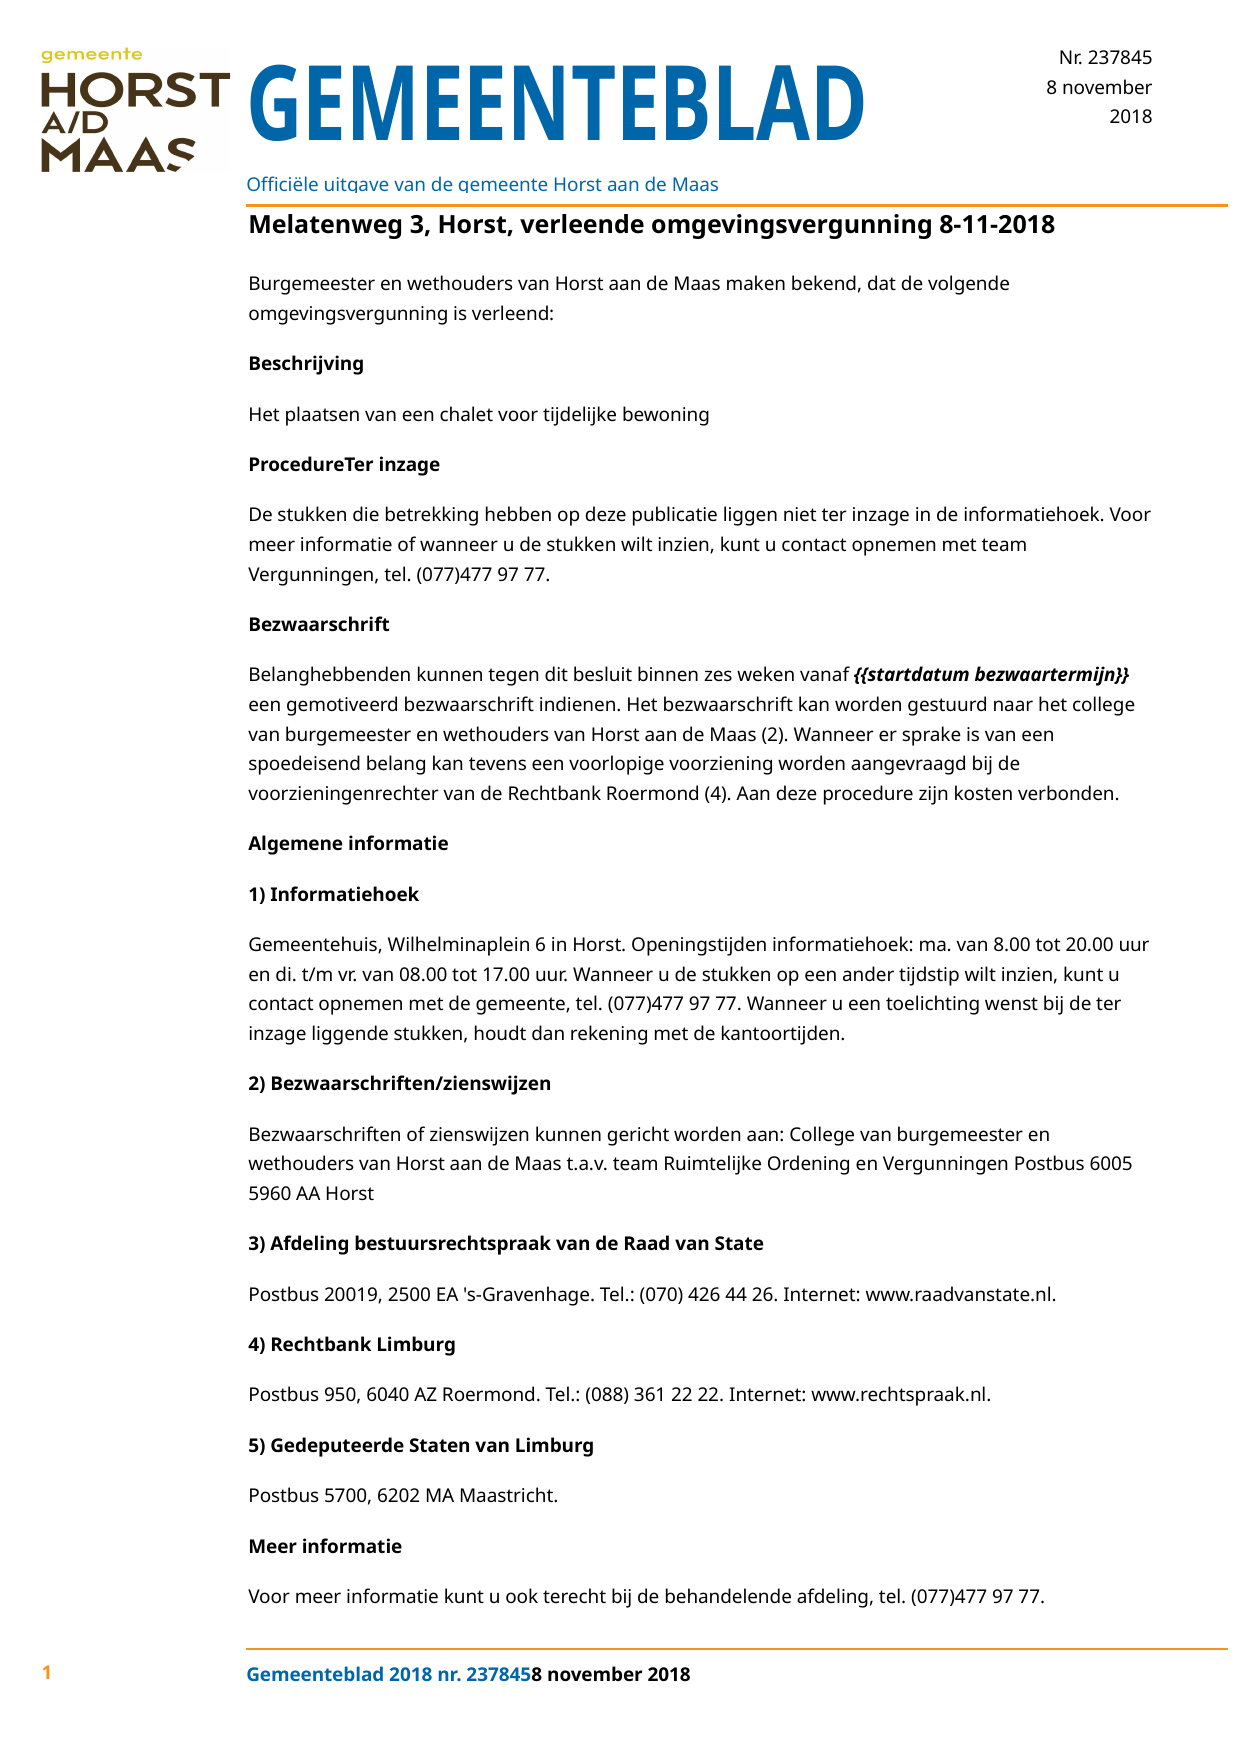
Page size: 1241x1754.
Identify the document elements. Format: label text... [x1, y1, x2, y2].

text 4) Rechtbank Limburg [248, 1331, 1152, 1357]
text Algemene informatie [248, 830, 1152, 856]
text Bezwaarschriften of zienswijzen kunnen gericht worden aan: College van burgemeester en wethouders van Horst aan de Maas t.a.v. team Ruimtelijke Ordening en Vergunningen Postbus 6005 5960 AA Horst [248, 1121, 1152, 1206]
text Voor meer informatie kunt u ook terecht bij de behandelende afdeling, tel. (077)477 97 77. [248, 1583, 1152, 1609]
text ProcedureTer inzage [248, 451, 1152, 477]
text Melatenweg 3, Horst, verleende omgevingsvergunning 8-11-2018 [248, 207, 1152, 241]
text Postbus 950, 6040 AZ Roermond. Tel.: (088) 361 22 22. Internet: www.rechtspraak.nl. [248, 1382, 1152, 1407]
text Meer informatie [248, 1533, 1152, 1558]
text Het plaatsen van een chalet voor tijdelijke bewoning [248, 401, 1152, 426]
text 5) Gedeputeerde Staten van Limburg [248, 1432, 1152, 1458]
text Beschrijving [248, 350, 1152, 376]
text 1) Informatiehoek [248, 881, 1152, 906]
text Gemeentehuis, Wilhelminaplein 6 in Horst. Openingstijden informatiehoek: ma. van 8.00 tot 20.00 uur en di. t/m vr. van 08.00 tot 17.00 uur. Wanneer u de stukken op een ander tijdstip wilt inzien, kunt u contact opnemen met de gemeente, tel. (077)477 97 77. Wanneer u een toelichting wenst bij de ter inzage liggende stukken, houdt dan rekening met de kantoortijden. [248, 931, 1152, 1046]
text 2) Bezwaarschriften/zienswijzen [248, 1070, 1152, 1096]
text Burgemeester en wethouders van Horst aan de Maas maken bekend, dat de volgende omgevingsvergunning is verleend: [248, 270, 1152, 326]
text Postbus 20019, 2500 EA 's-Gravenhage. Tel.: (070) 426 44 26. Internet: www.raadvanstate.nl. [248, 1281, 1152, 1306]
text Bezwaarschrift [248, 611, 1152, 637]
picture [41, 47, 231, 172]
text Belanghebbenden kunnen tegen dit besluit binnen zes weken vanaf {{startdatum bezwaartermijn}} een gemotiveerd bezwaarschrift indienen. Het bezwaarschrift kan worden gestuurd naar het college van burgemeester en wethouders van Horst aan de Maas (2). Wanneer er sprake is van een spoedeisend belang kan tevens een voorlopige voorziening worden aangevraagd bij de voorzieningenrechter van de Rechtbank Roermond (4). Aan deze procedure zijn kosten verbonden. [248, 662, 1152, 806]
text De stukken die betrekking hebben op deze publicatie liggen niet ter inzage in de informatiehoek. Voor meer informatie of wanneer u de stukken wilt inzien, kunt u contact opnemen met team Vergunningen, tel. (077)477 97 77. [248, 502, 1152, 586]
text 3) Afdeling bestuursrechtspraak van de Raad van State [248, 1230, 1152, 1256]
text Postbus 5700, 6202 MA Maastricht. [248, 1482, 1152, 1508]
